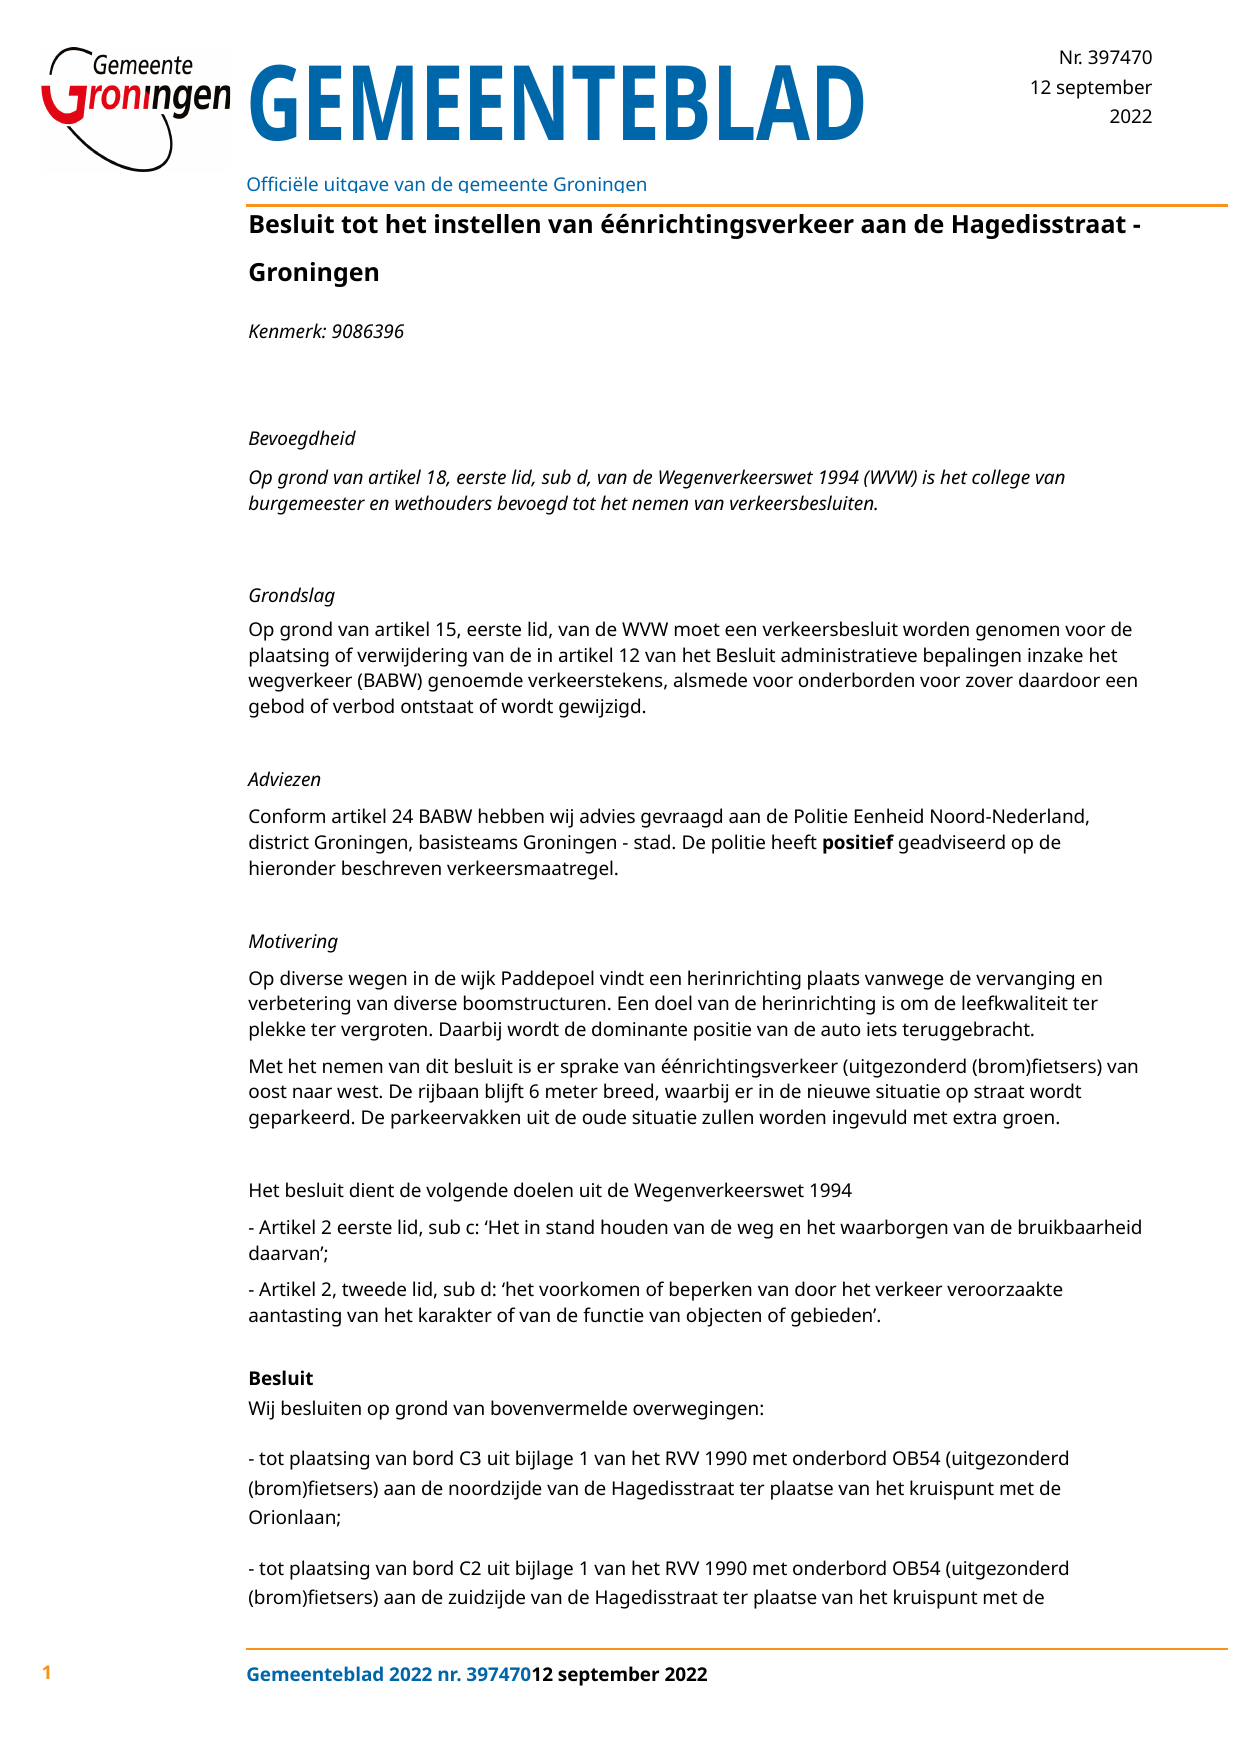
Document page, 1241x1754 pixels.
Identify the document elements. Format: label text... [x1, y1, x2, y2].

text - tot plaatsing van bord C2 uit bijlage 1 van het RVV 1990 met onderbord OB54 (uitgezonderd (brom)fietsers) aan de zuidzijde van de Hagedisstraat ter plaatse van het kruispunt met de [248, 1555, 1152, 1610]
text Op diverse wegen in de wijk Paddepoel vindt een herinrichting plaats vanwege de vervanging en verbetering van diverse boomstructuren. Een doel van de herinrichting is om de leefkwaliteit ter plekke ter vergroten. Daarbij wordt de dominante positie van de auto iets teruggebracht. [248, 965, 1152, 1042]
text Conform artikel 24 BABW hebben wij advies gevraagd aan de Politie Eenheid Noord-Nederland, district Groningen, basisteams Groningen - stad. De politie heeft positief geadviseerd op de hieronder beschreven verkeersmaatregel. [248, 803, 1152, 880]
text Wij besluiten op grond van bovenvermelde overwegingen: [248, 1395, 1152, 1420]
text Op grond van artikel 15, eerste lid, van de WVW moet een verkeersbesluit worden genomen voor de plaatsing of verwijdering van de in artikel 12 van het Besluit administratieve bepalingen inzake het wegverkeer (BABW) genoemde verkeerstekens, alsmede voor onderborden voor zover daardoor een gebod of verbod ontstaat of wordt gewijzigd. [248, 616, 1152, 719]
text - tot plaatsing van bord C3 uit bijlage 1 van het RVV 1990 met onderbord OB54 (uitgezonderd (brom)fietsers) aan de noordzijde van de Hagedisstraat ter plaatse van het kruispunt met de Orionlaan; [248, 1445, 1152, 1530]
picture [41, 47, 231, 172]
text Kenmerk: 9086396 [248, 318, 1152, 344]
text Motivering [248, 928, 1152, 954]
text Bevoegdheid [248, 425, 1152, 451]
text Op grond van artikel 18, eerste lid, sub d, van de Wegenverkeerswet 1994 (WVW) is het college van burgemeester en wethouders bevoegd tot het nemen van verkeersbesluiten. [248, 464, 1152, 516]
text Besluit [248, 1365, 1152, 1391]
text Grondslag [248, 582, 1152, 608]
text - Artikel 2 eerste lid, sub c: ‘Het in stand houden van de weg en het waarborgen van de bruikbaarheid daarvan’; [248, 1214, 1152, 1266]
text Het besluit dient de volgende doelen uit de Wegenverkeerswet 1994 [248, 1178, 1152, 1203]
text Adviezen [248, 767, 1152, 792]
text - Artikel 2, tweede lid, sub d: ‘het voorkomen of beperken van door het verkeer veroorzaakte aantasting van het karakter of van de functie van objecten of gebieden’. [248, 1277, 1152, 1328]
text Besluit tot het instellen van éénrichtingsverkeer aan de Hagedisstraat - Groningen [248, 207, 1152, 288]
text Met het nemen van dit besluit is er sprake van éénrichtingsverkeer (uitgezonderd (brom)fietsers) van oost naar west. De rijbaan blijft 6 meter breed, waarbij er in de nieuwe situatie op straat wordt geparkeerd. De parkeervakken uit de oude situatie zullen worden ingevuld met extra groen. [248, 1053, 1152, 1130]
